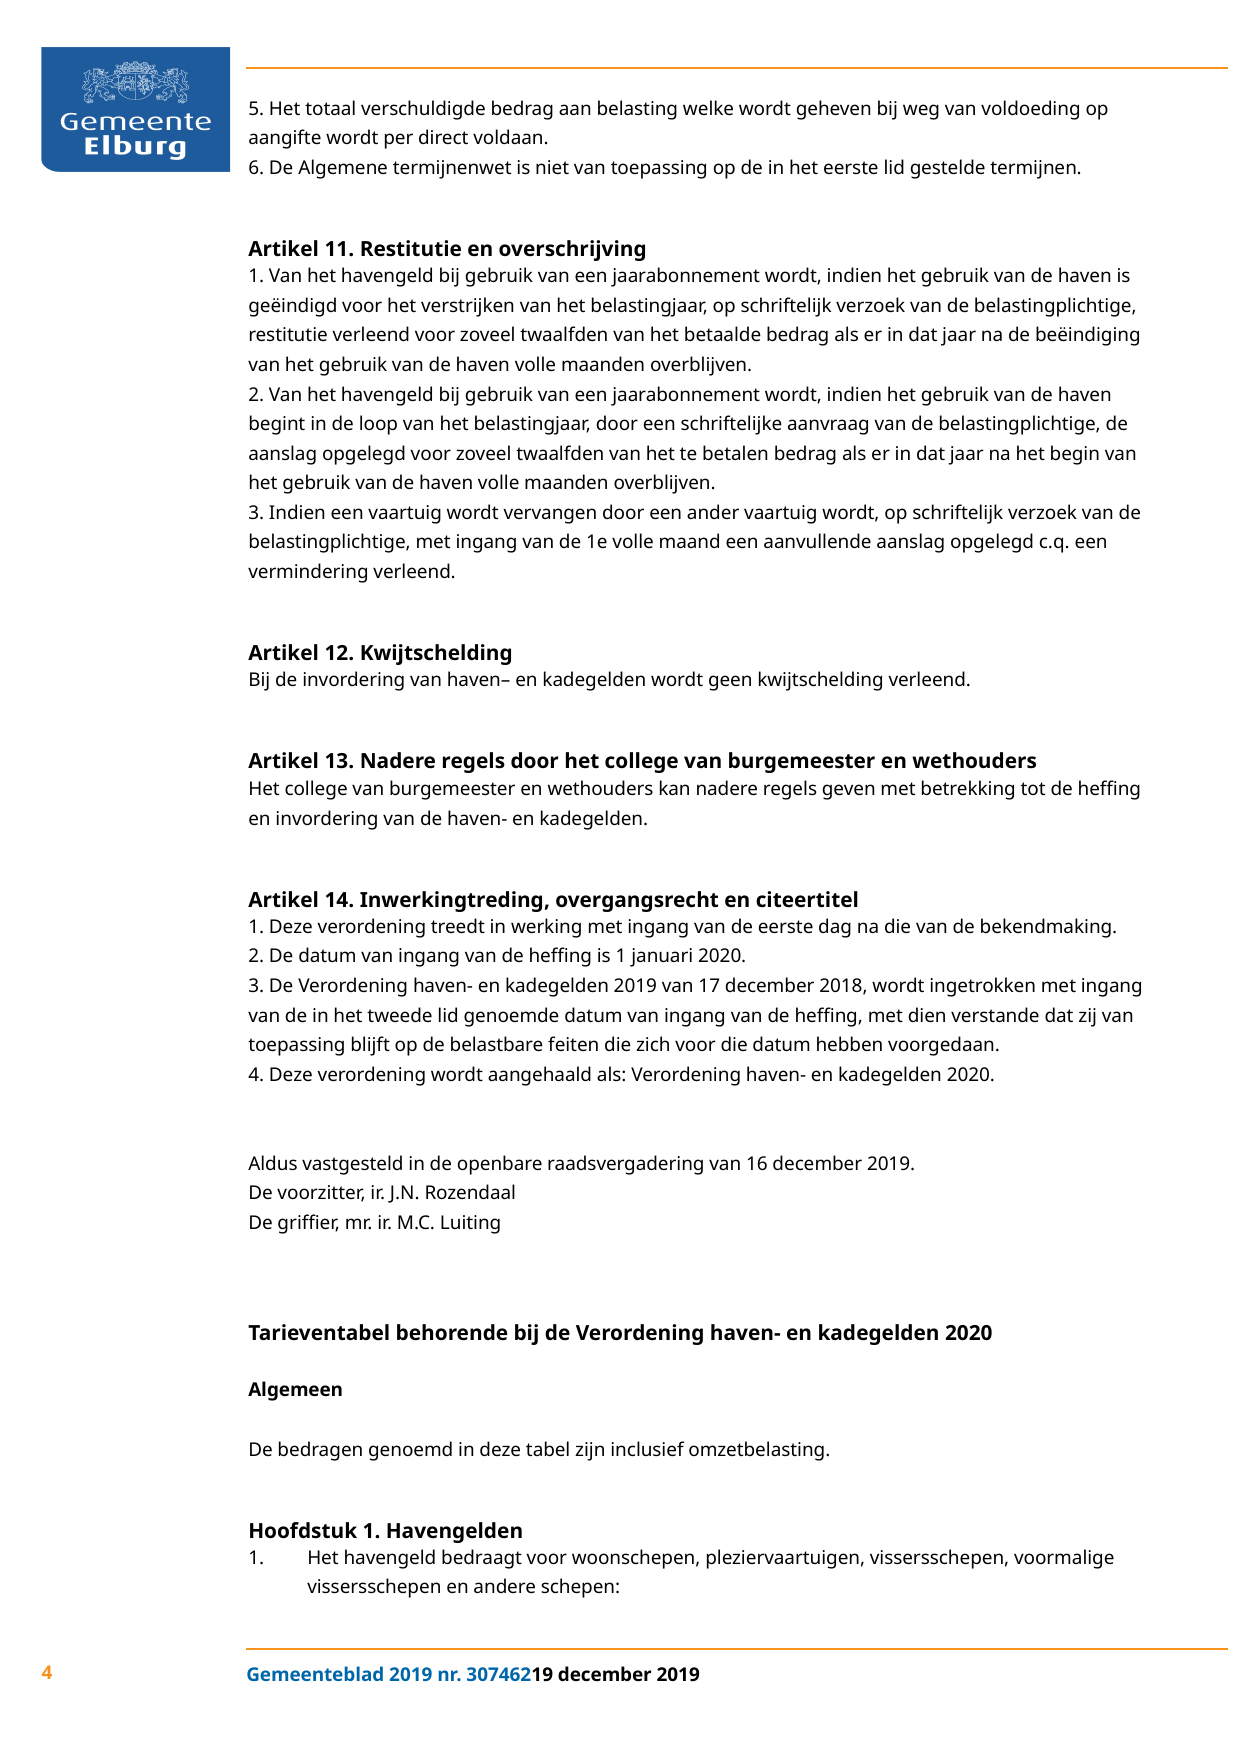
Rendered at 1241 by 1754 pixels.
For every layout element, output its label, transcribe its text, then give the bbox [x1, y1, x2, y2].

text Hoofdstuk 1. Havengelden [248, 1516, 1152, 1544]
text Bij de invordering van haven– en kadegelden wordt geen kwijtschelding verleend. [248, 667, 1152, 692]
text 1. Van het havengeld bij gebruik van een jaarabonnement wordt, indien het gebruik van de haven is geëindigd voor het verstrijken van het belastingjaar, op schriftelijk verzoek van de belastingplichtige, restitutie verleend voor zoveel twaalfden van het betaalde bedrag als er in dat jaar na de beëindiging van het gebruik van de haven volle maanden overblijven. [248, 262, 1152, 377]
picture [41, 47, 231, 172]
text Artikel 14. Inwerkingtreding, overgangsrecht en citeertitel [248, 885, 1152, 913]
text 5. Het totaal verschuldigde bedrag aan belasting welke wordt geheven bij weg van voldoeding op aangifte wordt per direct voldaan. [248, 95, 1152, 150]
text Artikel 11. Restitutie en overschrijving [248, 234, 1152, 262]
text 2. De datum van ingang van de heffing is 1 januari 2020. [248, 943, 1152, 968]
text 2. Van het havengeld bij gebruik van een jaarabonnement wordt, indien het gebruik van de haven begint in de loop van het belastingjaar, door een schriftelijke aanvraag van de belastingplichtige, de aanslag opgelegd voor zoveel twaalfden van het te betalen bedrag als er in dat jaar na het begin van het gebruik van de haven volle maanden overblijven. [248, 381, 1152, 495]
text 1. Deze verordening treedt in werking met ingang van de eerste dag na die van de bekendmaking. [248, 913, 1152, 939]
text Artikel 13. Nadere regels door het college van burgemeester en wethouders [248, 747, 1152, 775]
text Tarieventabel behorende bij de Verordening haven- en kadegelden 2020 [248, 1318, 1152, 1347]
text 4. Deze verordening wordt aangehaald als: Verordening haven- en kadegelden 2020. [248, 1061, 1152, 1087]
text 3. De Verordening haven- en kadegelden 2019 van 17 december 2018, wordt ingetrokken met ingang van de in het tweede lid genoemde datum van ingang van de heffing, met dien verstande dat zij van toepassing blijft op de belastbare feiten die zich voor die datum hebben voorgedaan. [248, 972, 1152, 1057]
text 6. De Algemene termijnenwet is niet van toepassing op de in het eerste lid gestelde termijnen. [248, 154, 1152, 180]
text De voorzitter, ir. J.N. Rozendaal [248, 1179, 1152, 1205]
text Aldus vastgesteld in de openbare raadsvergadering van 16 december 2019. [248, 1150, 1152, 1176]
list Het havengeld bedraagt voor woonschepen, pleziervaartuigen, vissersschepen, voormalige vissersschepen en andere schepen: [248, 1544, 1152, 1599]
text De griffier, mr. ir. M.C. Luiting [248, 1209, 1152, 1235]
text De bedragen genoemd in deze tabel zijn inclusief omzetbelasting. [248, 1436, 1152, 1461]
text Het college van burgemeester en wethouders kan nadere regels geven met betrekking tot de heffing en invordering van de haven- en kadegelden. [248, 775, 1152, 830]
text Artikel 12. Kwijtschelding [248, 638, 1152, 667]
text Algemeen [248, 1377, 1152, 1402]
text 3. Indien een vaartuig wordt vervangen door een ander vaartuig wordt, op schriftelijk verzoek van de belastingplichtige, met ingang van de 1e volle maand een aanvullende aanslag opgelegd c.q. een vermindering verleend. [248, 499, 1152, 584]
